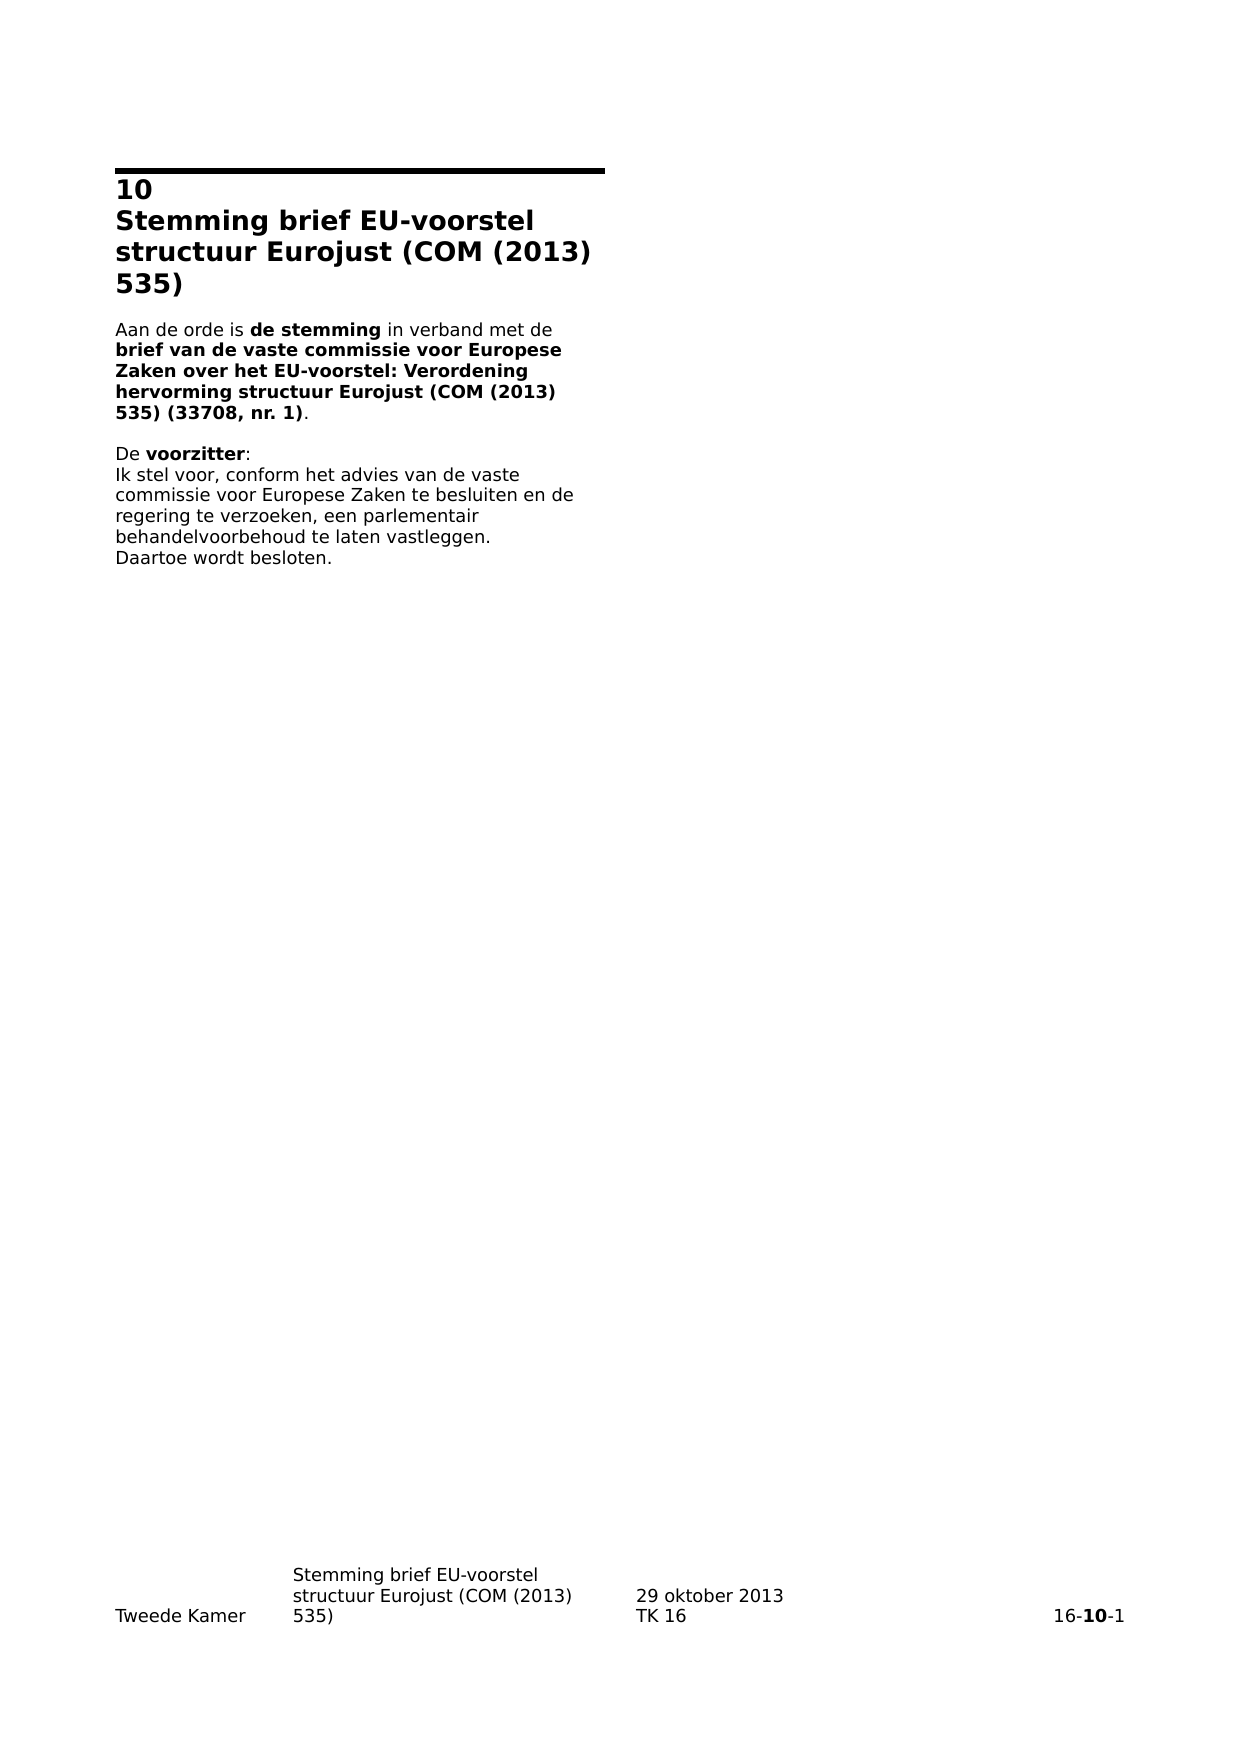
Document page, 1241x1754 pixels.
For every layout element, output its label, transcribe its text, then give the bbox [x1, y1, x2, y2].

text Aan de orde is de stemming in verband met de brief van de vaste commissie voor Europese Zaken over het EU-voorstel: Verordening hervorming structuur Eurojust (COM (2013) 535) (33708, nr. 1). [115, 319, 605, 423]
text De voorzitter: [115, 443, 605, 464]
title 10 Stemming brief EU-voorstel structuur Eurojust (COM (2013) 535) [115, 174, 605, 299]
text Ik stel voor, conform het advies van de vaste commissie voor Europese Zaken te besluiten en de regering te verzoeken, een parlementair behandelvoorbehoud te laten vastleggen. [115, 464, 605, 548]
text Daartoe wordt besloten. [115, 548, 605, 568]
